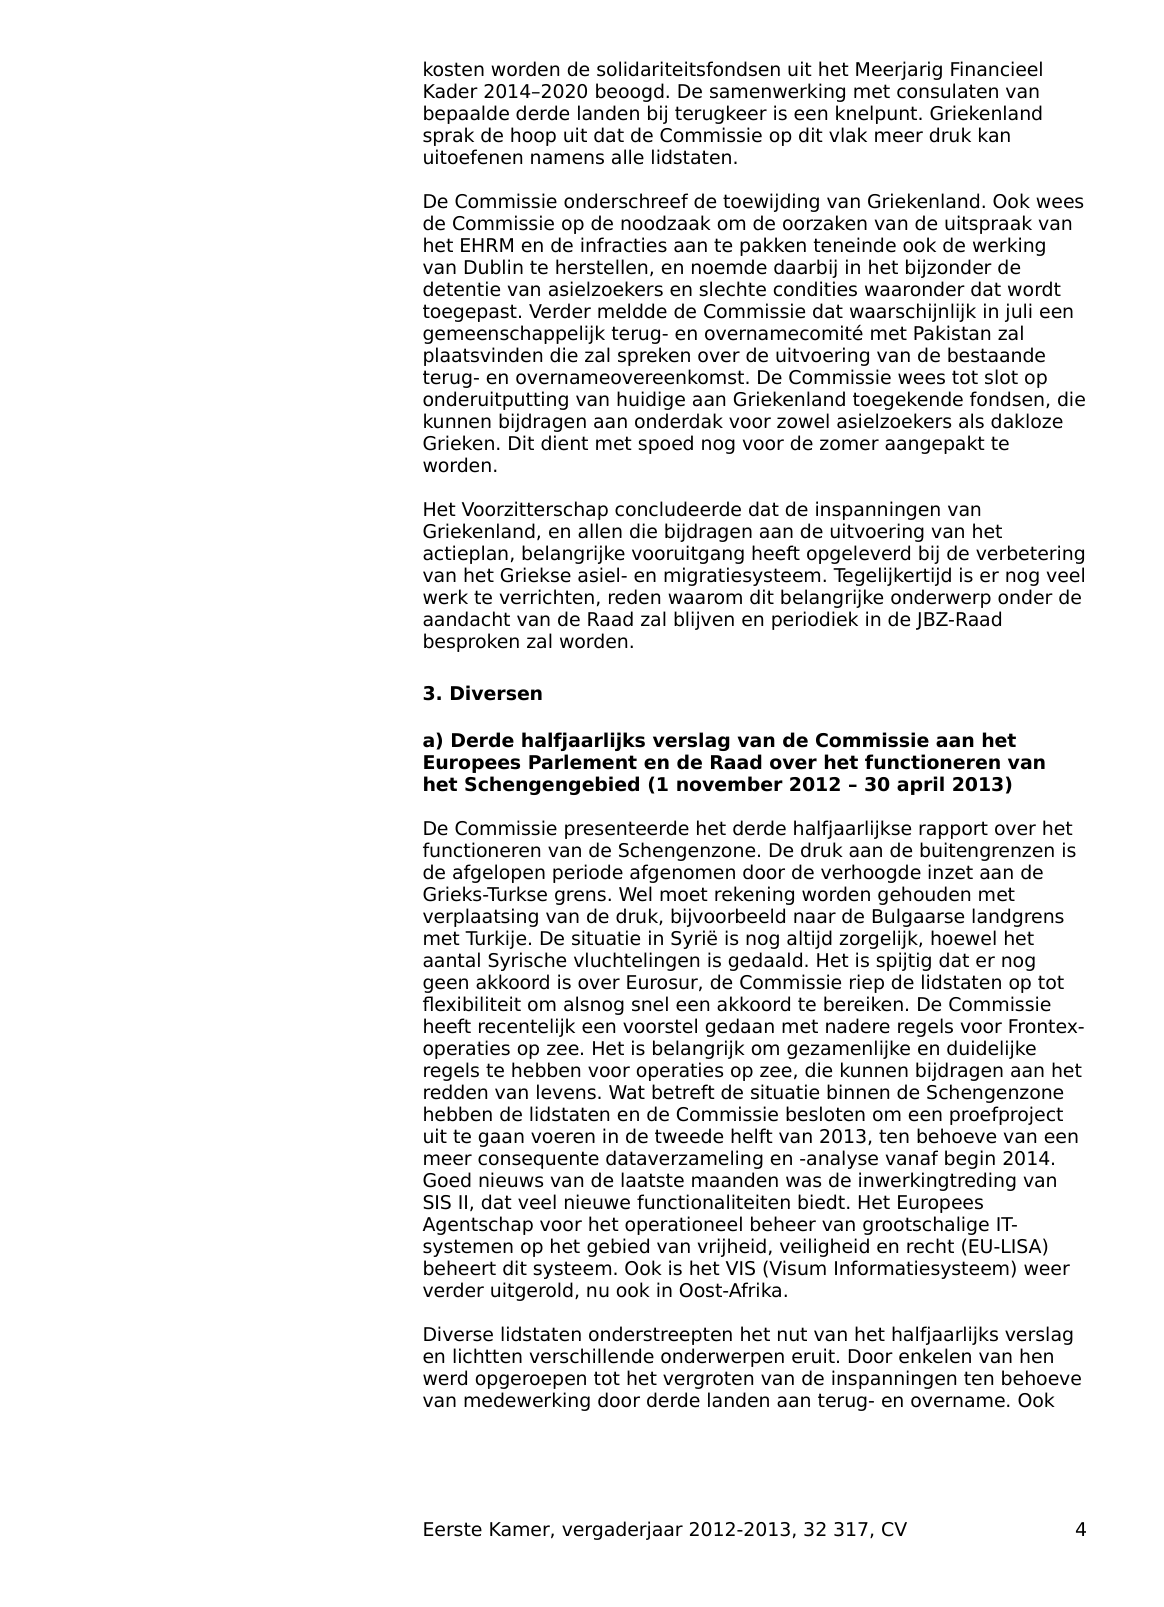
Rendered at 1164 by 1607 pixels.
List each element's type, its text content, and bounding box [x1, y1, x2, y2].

text Diverse lidstaten onderstreepten het nut van het halfjaarlijks verslag en lichtten verschillende onderwerpen eruit. Door enkelen van hen werd opgeroepen tot het vergroten van de inspanningen ten behoeve van medewerking door derde landen aan terug- en overname. Ook [422, 1324, 1087, 1412]
subtitle a) Derde halfjaarlijks verslag van de Commissie aan het Europees Parlement en de Raad over het functioneren van het Schengengebied (1 november 2012 – 30 april 2013) [422, 730, 1087, 796]
text Het Voorzitterschap concludeerde dat de inspanningen van Griekenland, en allen die bijdragen aan de uitvoering van het actieplan, belangrijke vooruitgang heeft opgeleverd bij de verbetering van het Griekse asiel- en migratiesysteem. Tegelijkertijd is er nog veel werk te verrichten, reden waarom dit belangrijke onderwerp onder de aandacht van de Raad zal blijven en periodiek in de JBZ-Raad besproken zal worden. [422, 499, 1087, 653]
text kosten worden de solidariteitsfondsen uit het Meerjarig Financieel Kader 2014–2020 beoogd. De samenwerking met consulaten van bepaalde derde landen bij terugkeer is een knelpunt. Griekenland sprak de hoop uit dat de Commissie op dit vlak meer druk kan uitoefenen namens alle lidstaten. [422, 59, 1087, 169]
text De Commissie onderschreef de toewijding van Griekenland. Ook wees de Commissie op de noodzaak om de oorzaken van de uitspraak van het EHRM en de infracties aan te pakken teneinde ook de werking van Dublin te herstellen, en noemde daarbij in het bijzonder de detentie van asielzoekers en slechte condities waaronder dat wordt toegepast. Verder meldde de Commissie dat waarschijnlijk in juli een gemeenschappelijk terug- en overnamecomité met Pakistan zal plaatsvinden die zal spreken over de uitvoering van de bestaande terug- en overnameovereenkomst. De Commissie wees tot slot op onderuitputting van huidige aan Griekenland toegekende fondsen, die kunnen bijdragen aan onderdak voor zowel asielzoekers als dakloze Grieken. Dit dient met spoed nog voor de zomer aangepakt te worden. [422, 191, 1087, 477]
text De Commissie presenteerde het derde halfjaarlijkse rapport over het functioneren van de Schengenzone. De druk aan de buitengrenzen is de afgelopen periode afgenomen door de verhoogde inzet aan de Grieks-Turkse grens. Wel moet rekening worden gehouden met verplaatsing van de druk, bijvoorbeeld naar de Bulgaarse landgrens met Turkije. De situatie in Syrië is nog altijd zorgelijk, hoewel het aantal Syrische vluchtelingen is gedaald. Het is spijtig dat er nog geen akkoord is over Eurosur, de Commissie riep de lidstaten op tot flexibiliteit om alsnog snel een akkoord te bereiken. De Commissie heeft recentelijk een voorstel gedaan met nadere regels voor Frontex-operaties op zee. Het is belangrijk om gezamenlijke en duidelijke regels te hebben voor operaties op zee, die kunnen bijdragen aan het redden van levens. Wat betreft de situatie binnen de Schengenzone hebben de lidstaten en de Commissie besloten om een proefproject uit te gaan voeren in de tweede helft van 2013, ten behoeve van een meer consequente dataverzameling en -analyse vanaf begin 2014. Goed nieuws van de laatste maanden was de inwerkingtreding van SIS II, dat veel nieuwe functionaliteiten biedt. Het Europees Agentschap voor het operationeel beheer van grootschalige IT-systemen op het gebied van vrijheid, veiligheid en recht (EU-LISA) beheert dit systeem. Ook is het VIS (Visum Informatiesysteem) weer verder uitgerold, nu ook in Oost-Afrika. [422, 818, 1087, 1302]
subtitle 3. Diversen [422, 683, 1087, 705]
